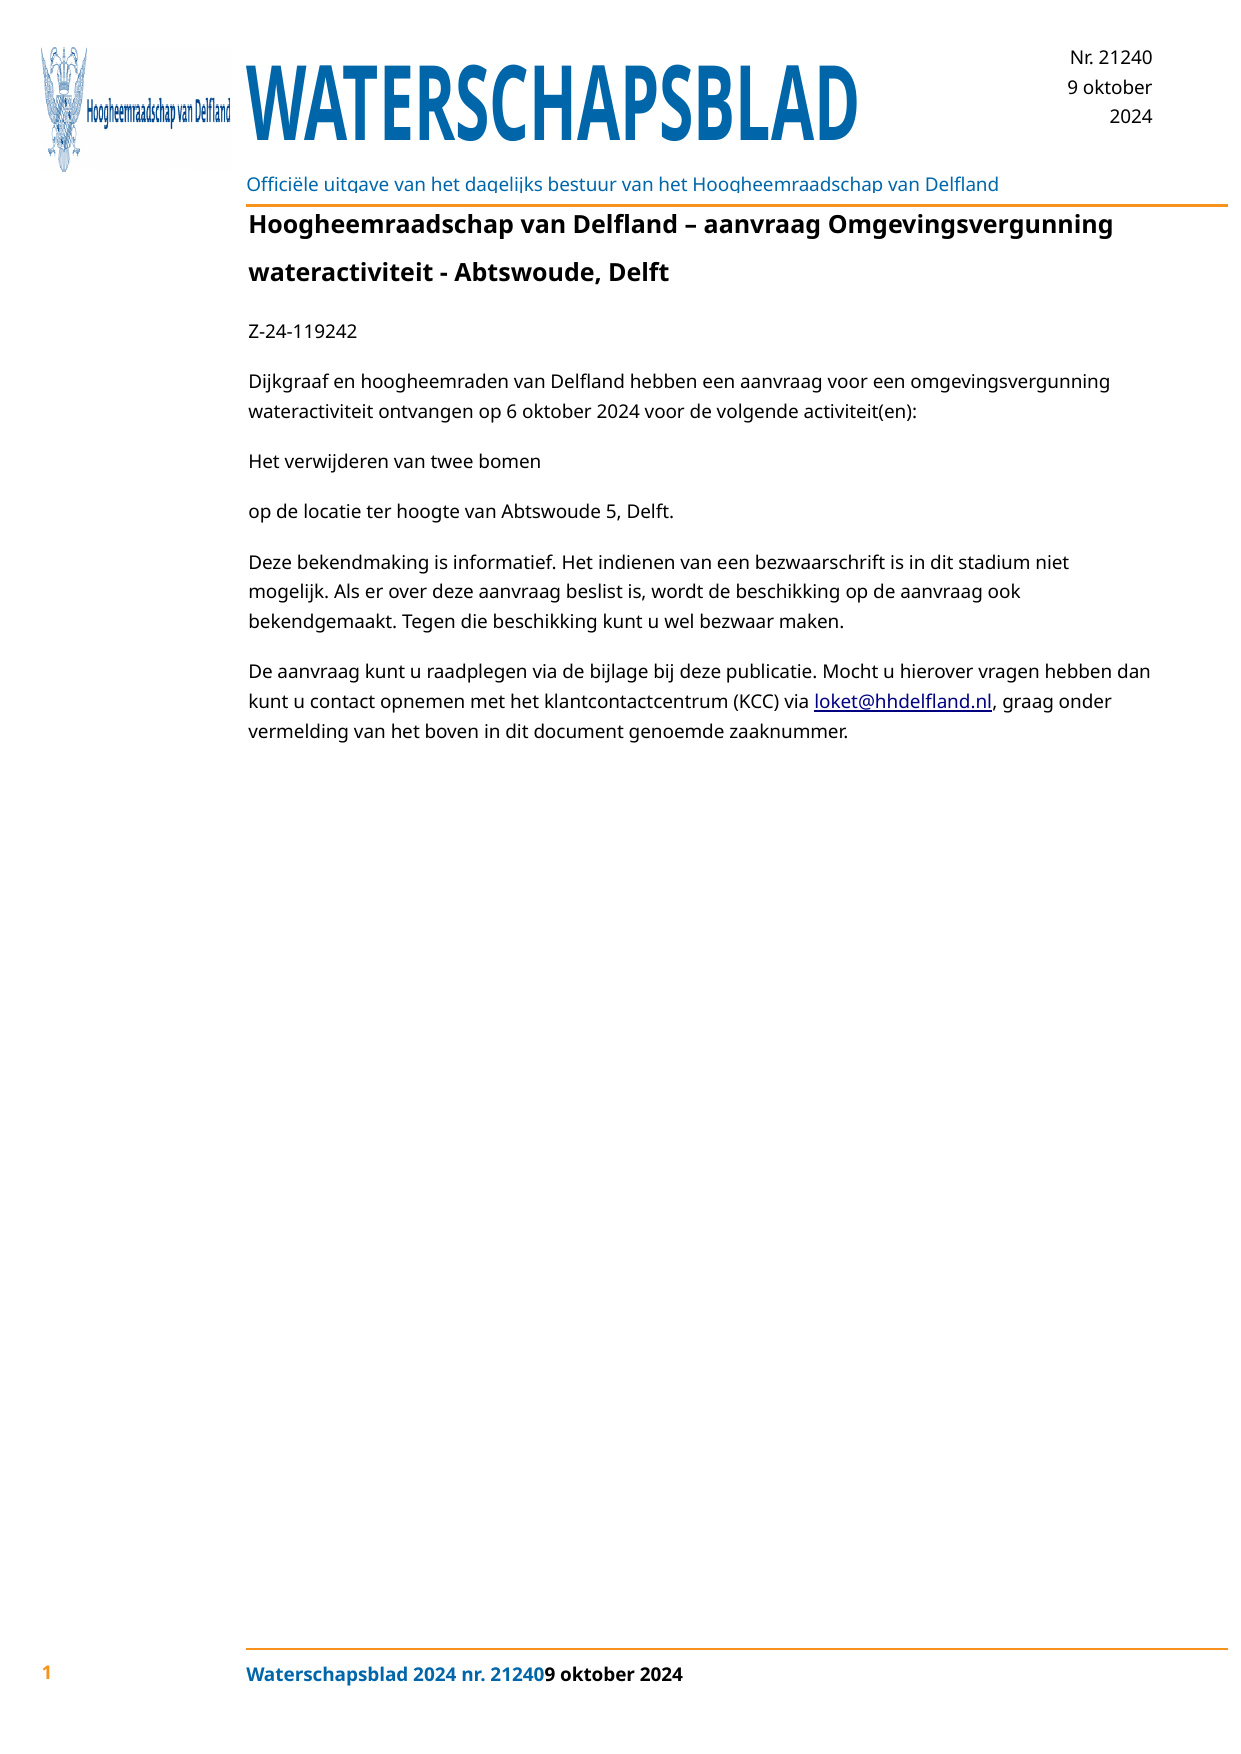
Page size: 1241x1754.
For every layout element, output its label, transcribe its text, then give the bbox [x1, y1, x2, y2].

text Het verwijderen van twee bomen [248, 448, 1152, 474]
text Deze bekendmaking is informatief. Het indienen van een bezwaarschrift is in dit stadium niet mogelijk. Als er over deze aanvraag beslist is, wordt de beschikking op de aanvraag ook bekendgemaakt. Tegen die beschikking kunt u wel bezwaar maken. [248, 549, 1152, 634]
text op de locatie ter hoogte van Abtswoude 5, Delft. [248, 499, 1152, 524]
text Hoogheemraadschap van Delfland – aanvraag Omgevingsvergunning wateractiviteit - Abtswoude, Delft [248, 207, 1152, 288]
text Dijkgraaf en hoogheemraden van Delfland hebben een aanvraag voor een omgevingsvergunning wateractiviteit ontvangen op 6 oktober 2024 voor de volgende activiteit(en): [248, 368, 1152, 424]
picture [41, 47, 231, 172]
text Z-24-119242 [248, 318, 1152, 344]
text De aanvraag kunt u raadplegen via de bijlage bij deze publicatie. Mocht u hierover vragen hebben dan kunt u contact opnemen met het klantcontactcentrum (KCC) via loket@hhdelfland.nl, graag onder vermelding van het boven in dit document genoemde zaaknummer. [248, 659, 1152, 744]
